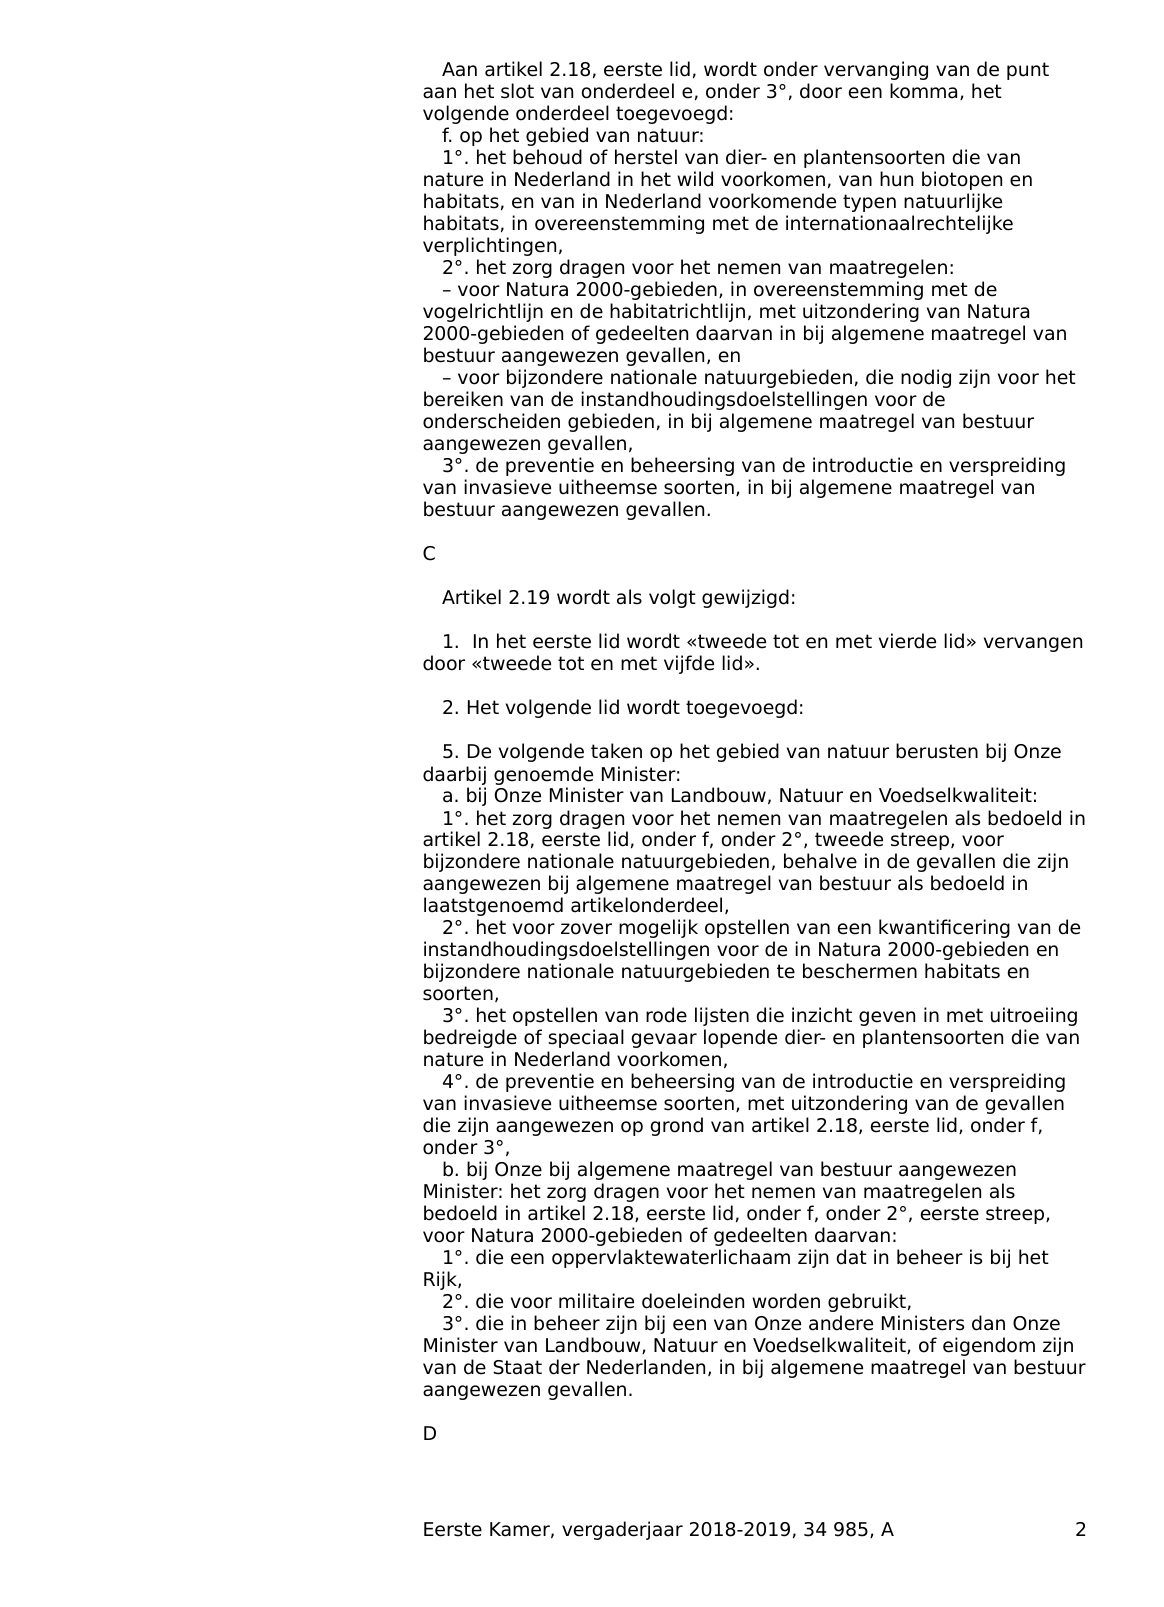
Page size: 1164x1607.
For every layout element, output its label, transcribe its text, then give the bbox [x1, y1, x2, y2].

text a. bij Onze Minister van Landbouw, Natuur en Voedselkwaliteit: [422, 785, 1087, 807]
text 2°. het voor zover mogelijk opstellen van een kwantificering van de instandhoudingsdoelstellingen voor de in Natura 2000-gebieden en bijzondere nationale natuurgebieden te beschermen habitats en soorten, [422, 917, 1087, 1005]
text C [422, 543, 1087, 565]
text D [422, 1423, 1087, 1445]
text 3°. het opstellen van rode lijsten die inzicht geven in met uitroeiing bedreigde of speciaal gevaar lopende dier- en plantensoorten die van nature in Nederland voorkomen, [422, 1005, 1087, 1071]
text f. op het gebied van natuur: [422, 125, 1087, 147]
text Aan artikel 2.18, eerste lid, wordt onder vervanging van de punt aan het slot van onderdeel e, onder 3°, door een komma, het volgende onderdeel toegevoegd: [422, 59, 1087, 125]
text 1°. het zorg dragen voor het nemen van maatregelen als bedoeld in artikel 2.18, eerste lid, onder f, onder 2°, tweede streep, voor bijzondere nationale natuurgebieden, behalve in de gevallen die zijn aangewezen bij algemene maatregel van bestuur als bedoeld in laatstgenoemd artikelonderdeel, [422, 807, 1087, 917]
text 2°. die voor militaire doeleinden worden gebruikt, [422, 1291, 1087, 1313]
text 2°. het zorg dragen voor het nemen van maatregelen: [422, 257, 1087, 279]
text b. bij Onze bij algemene maatregel van bestuur aangewezen Minister: het zorg dragen voor het nemen van maatregelen als bedoeld in artikel 2.18, eerste lid, onder f, onder 2°, eerste streep, voor Natura 2000-gebieden of gedeelten daarvan: [422, 1159, 1087, 1247]
text 3°. die in beheer zijn bij een van Onze andere Ministers dan Onze Minister van Landbouw, Natuur en Voedselkwaliteit, of eigendom zijn van de Staat der Nederlanden, in bij algemene maatregel van bestuur aangewezen gevallen. [422, 1313, 1087, 1401]
text 1°. het behoud of herstel van dier- en plantensoorten die van nature in Nederland in het wild voorkomen, van hun biotopen en habitats, en van in Nederland voorkomende typen natuurlijke habitats, in overeenstemming met de internationaalrechtelijke verplichtingen, [422, 147, 1087, 257]
text 5. De volgende taken op het gebied van natuur berusten bij Onze daarbij genoemde Minister: [422, 741, 1087, 785]
text – voor Natura 2000-gebieden, in overeenstemming met de vogelrichtlijn en de habitatrichtlijn, met uitzondering van Natura 2000-gebieden of gedeelten daarvan in bij algemene maatregel van bestuur aangewezen gevallen, en [422, 279, 1087, 367]
text 3°. de preventie en beheersing van de introductie en verspreiding van invasieve uitheemse soorten, in bij algemene maatregel van bestuur aangewezen gevallen. [422, 455, 1087, 521]
text 2. Het volgende lid wordt toegevoegd: [422, 697, 1087, 719]
text Artikel 2.19 wordt als volgt gewijzigd: [422, 587, 1087, 609]
text – voor bijzondere nationale natuurgebieden, die nodig zijn voor het bereiken van de instandhoudingsdoelstellingen voor de onderscheiden gebieden, in bij algemene maatregel van bestuur aangewezen gevallen, [422, 367, 1087, 455]
text 1. In het eerste lid wordt «tweede tot en met vierde lid» vervangen door «tweede tot en met vijfde lid». [422, 631, 1087, 675]
text 1°. die een oppervlaktewaterlichaam zijn dat in beheer is bij het Rijk, [422, 1247, 1087, 1291]
text 4°. de preventie en beheersing van de introductie en verspreiding van invasieve uitheemse soorten, met uitzondering van de gevallen die zijn aangewezen op grond van artikel 2.18, eerste lid, onder f, onder 3°, [422, 1071, 1087, 1159]
